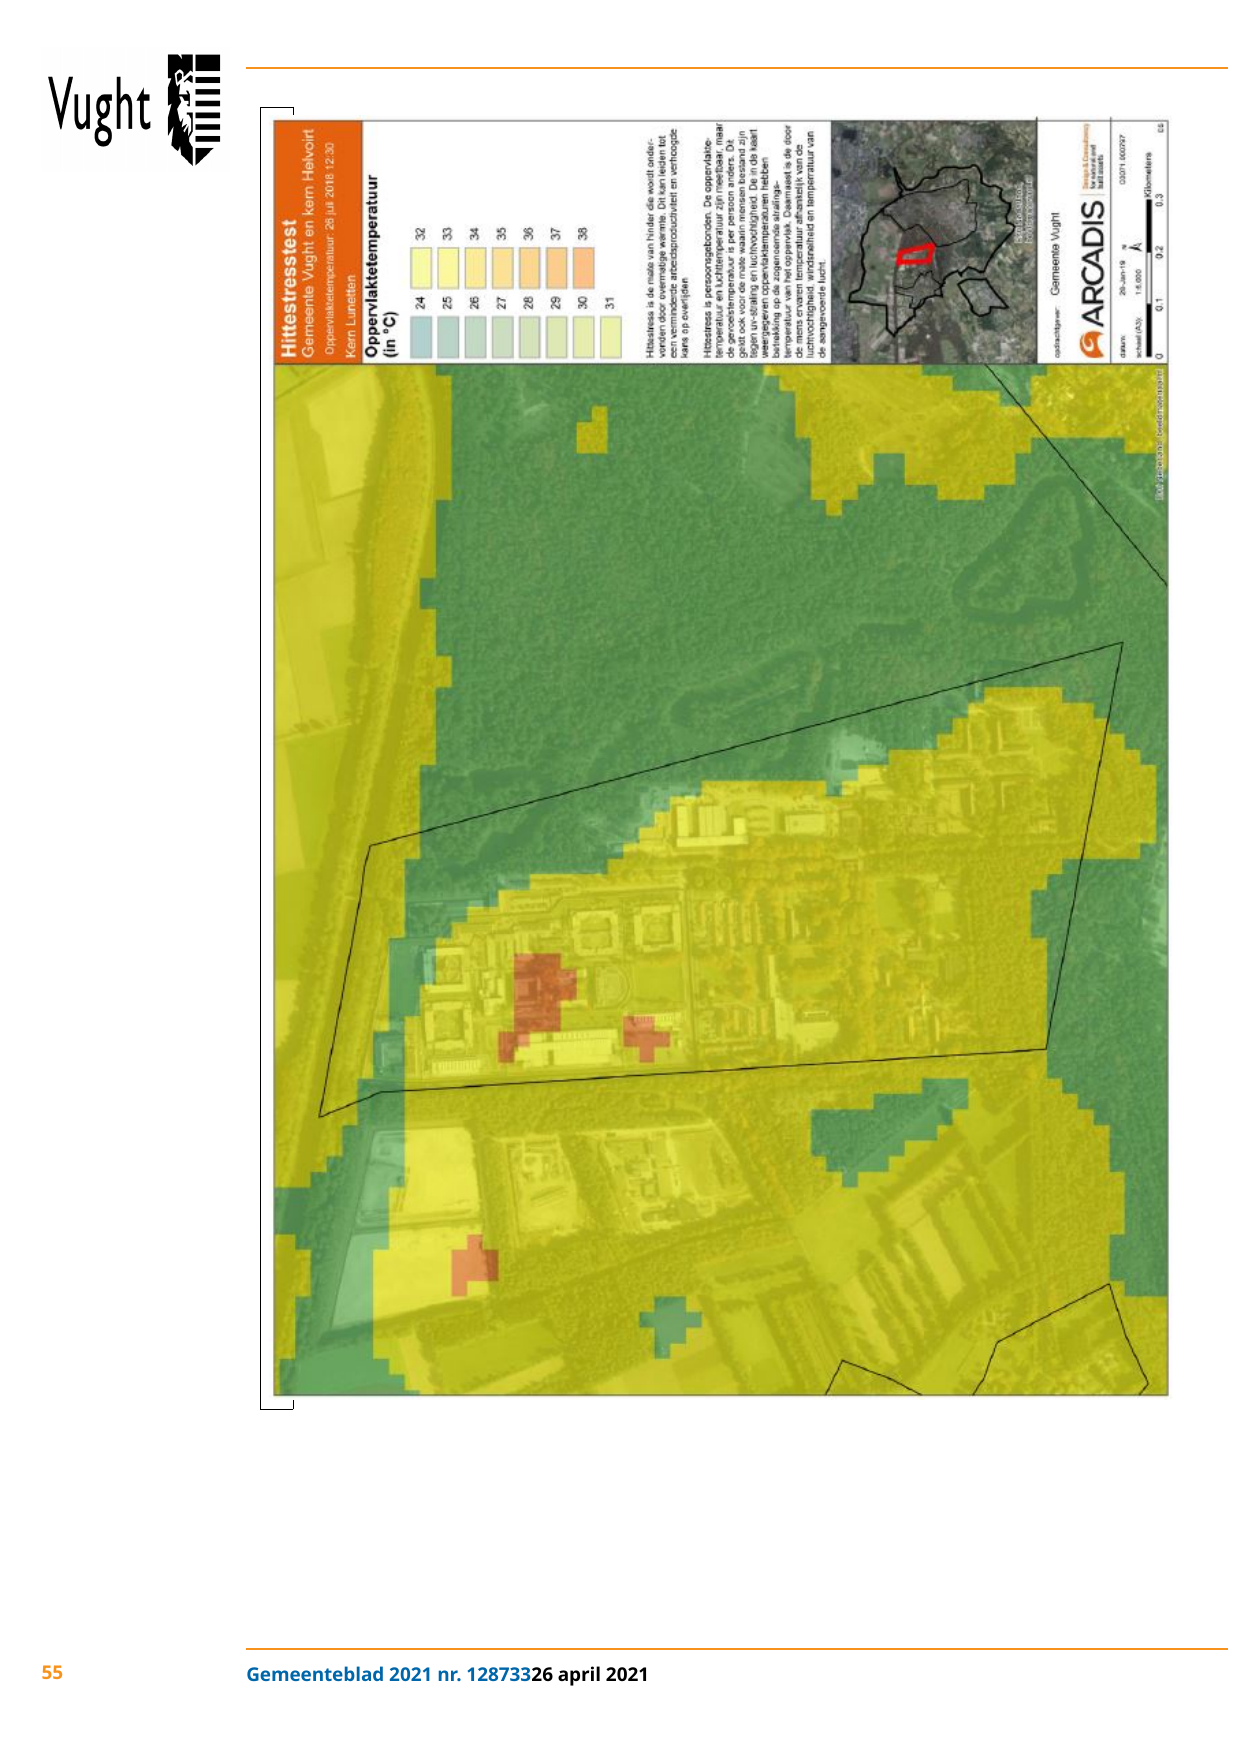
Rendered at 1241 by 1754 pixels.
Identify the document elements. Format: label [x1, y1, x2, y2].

picture [41, 47, 231, 172]
picture [268, 115, 1173, 1400]
